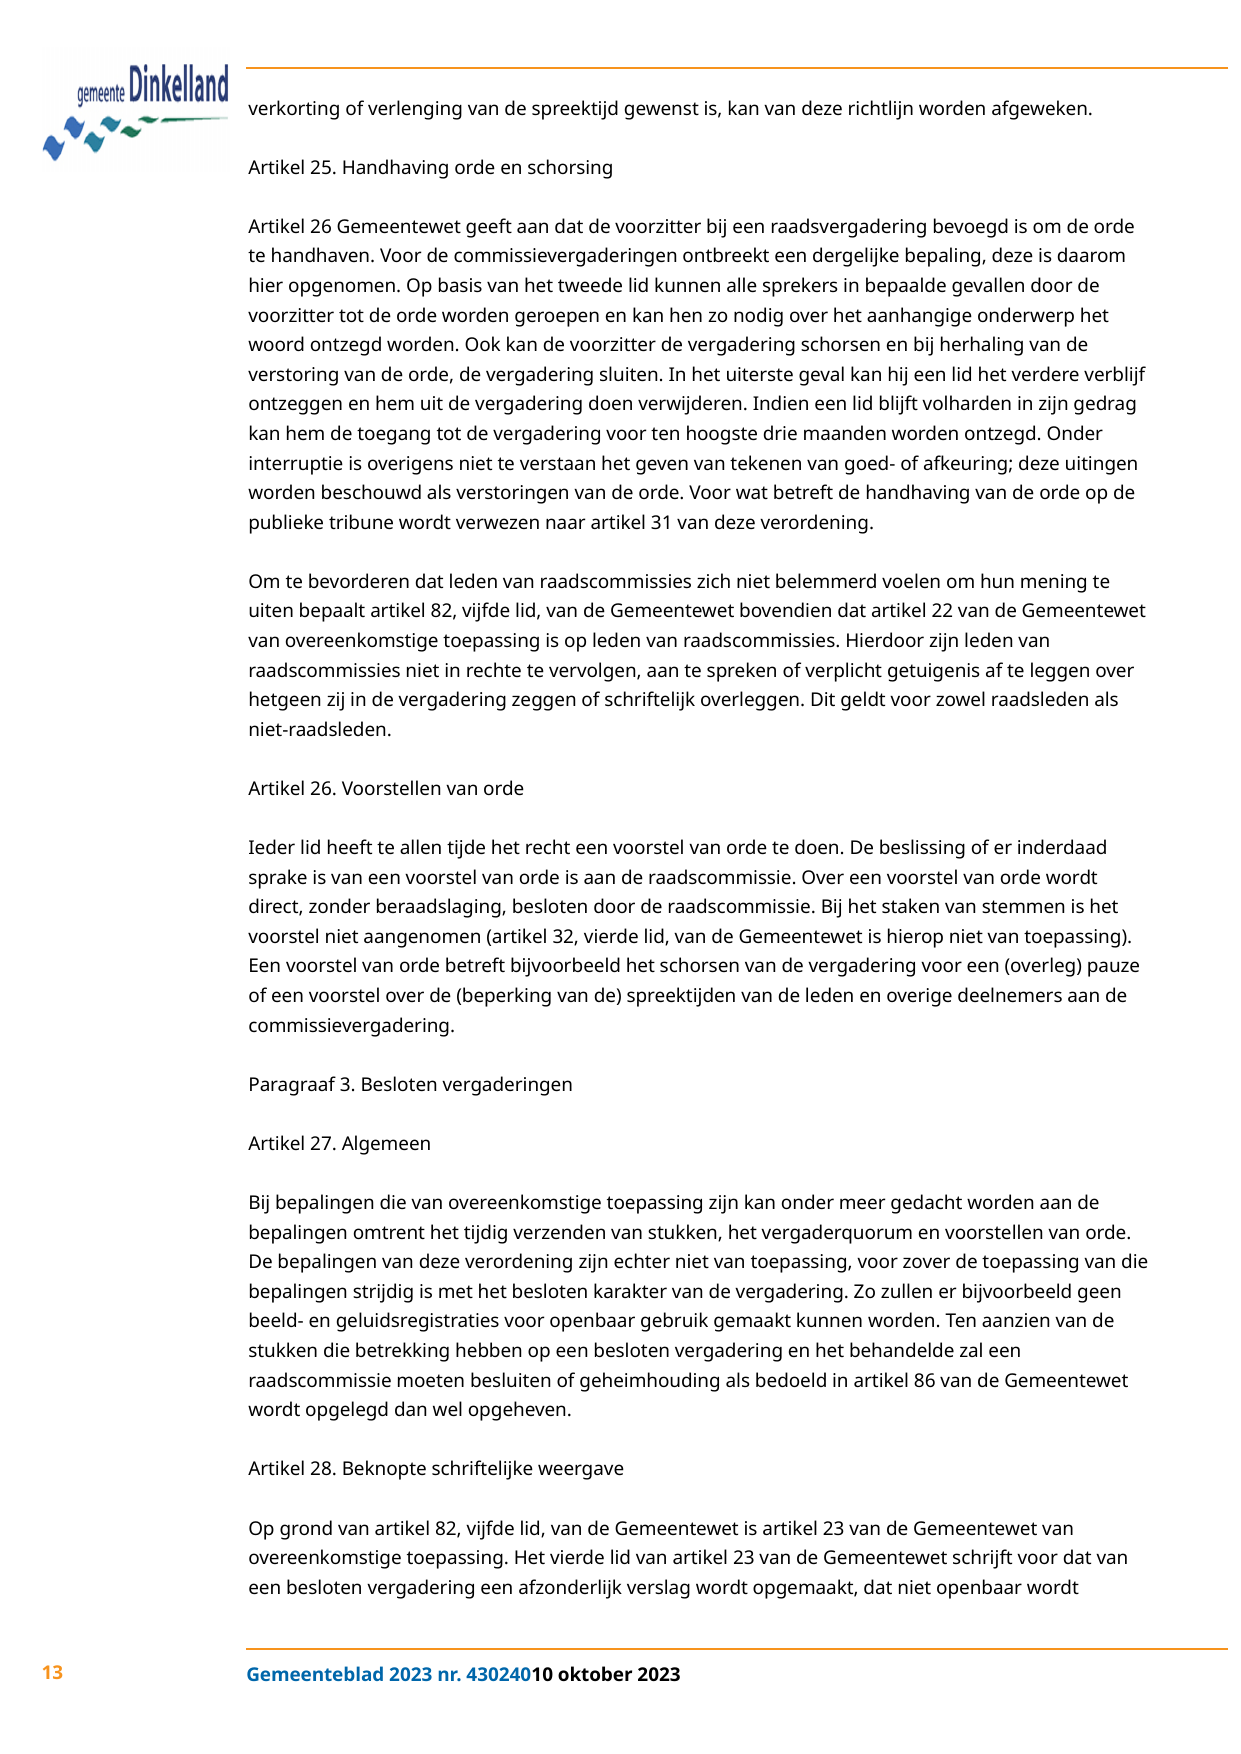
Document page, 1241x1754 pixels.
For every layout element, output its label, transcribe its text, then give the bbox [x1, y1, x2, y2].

text Artikel 26 Gemeentewet geeft aan dat de voorzitter bij een raadsvergadering bevoegd is om de orde te handhaven. Voor de commissievergaderingen ontbreekt een dergelijke bepaling, deze is daarom hier opgenomen. Op basis van het tweede lid kunnen alle sprekers in bepaalde gevallen door de voorzitter tot de orde worden geroepen en kan hen zo nodig over het aanhangige onderwerp het woord ontzegd worden. Ook kan de voorzitter de vergadering schorsen en bij herhaling van de verstoring van de orde, de vergadering sluiten. In het uiterste geval kan hij een lid het verdere verblijf ontzeggen en hem uit de vergadering doen verwijderen. Indien een lid blijft volharden in zijn gedrag kan hem de toegang tot de vergadering voor ten hoogste drie maanden worden ontzegd. Onder interruptie is overigens niet te verstaan het geven van tekenen van goed- of afkeuring; deze uitingen worden beschouwd als verstoringen van de orde. Voor wat betreft de handhaving van de orde op de publieke tribune wordt verwezen naar artikel 31 van deze verordening. [248, 213, 1152, 535]
text Ieder lid heeft te allen tijde het recht een voorstel van orde te doen. De beslissing of er inderdaad sprake is van een voorstel van orde is aan de raadscommissie. Over een voorstel van orde wordt direct, zonder beraadslaging, besloten door de raadscommissie. Bij het staken van stemmen is het voorstel niet aangenomen (artikel 32, vierde lid, van de Gemeentewet is hierop niet van toepassing). Een voorstel van orde betreft bijvoorbeeld het schorsen van de vergadering voor een (overleg) pauze of een voorstel over de (beperking van de) spreektijden van de leden en overige deelnemers aan de commissievergadering. [248, 834, 1152, 1038]
text Artikel 25. Handhaving orde en schorsing [248, 154, 1152, 180]
text Op grond van artikel 82, vijfde lid, van de Gemeentewet is artikel 23 van de Gemeentewet van overeenkomstige toepassing. Het vierde lid van artikel 23 van de Gemeentewet schrijft voor dat van een besloten vergadering een afzonderlijk verslag wordt opgemaakt, dat niet openbaar wordt [248, 1515, 1152, 1600]
picture [41, 47, 231, 172]
text Artikel 27. Algemeen [248, 1130, 1152, 1156]
text Artikel 28. Beknopte schriftelijke weergave [248, 1456, 1152, 1481]
text Om te bevorderen dat leden van raadscommissies zich niet belemmerd voelen om hun mening te uiten bepaalt artikel 82, vijfde lid, van de Gemeentewet bovendien dat artikel 22 van de Gemeentewet van overeenkomstige toepassing is op leden van raadscommissies. Hierdoor zijn leden van raadscommissies niet in rechte te vervolgen, aan te spreken of verplicht getuigenis af te leggen over hetgeen zij in de vergadering zeggen of schriftelijk overleggen. Dit geldt voor zowel raadsleden als niet-raadsleden. [248, 568, 1152, 742]
text Paragraaf 3. Besloten vergaderingen [248, 1071, 1152, 1097]
text Bij bepalingen die van overeenkomstige toepassing zijn kan onder meer gedacht worden aan de bepalingen omtrent het tijdig verzenden van stukken, het vergaderquorum en voorstellen van orde. De bepalingen van deze verordening zijn echter niet van toepassing, voor zover de toepassing van die bepalingen strijdig is met het besloten karakter van de vergadering. Zo zullen er bijvoorbeeld geen beeld- en geluidsregistraties voor openbaar gebruik gemaakt kunnen worden. Ten aanzien van de stukken die betrekking hebben op een besloten vergadering en het behandelde zal een raadscommissie moeten besluiten of geheimhouding als bedoeld in artikel 86 van de Gemeentewet wordt opgelegd dan wel opgeheven. [248, 1189, 1152, 1422]
text verkorting of verlenging van de spreektijd gewenst is, kan van deze richtlijn worden afgeweken. [248, 95, 1152, 121]
text Artikel 26. Voorstellen van orde [248, 775, 1152, 801]
